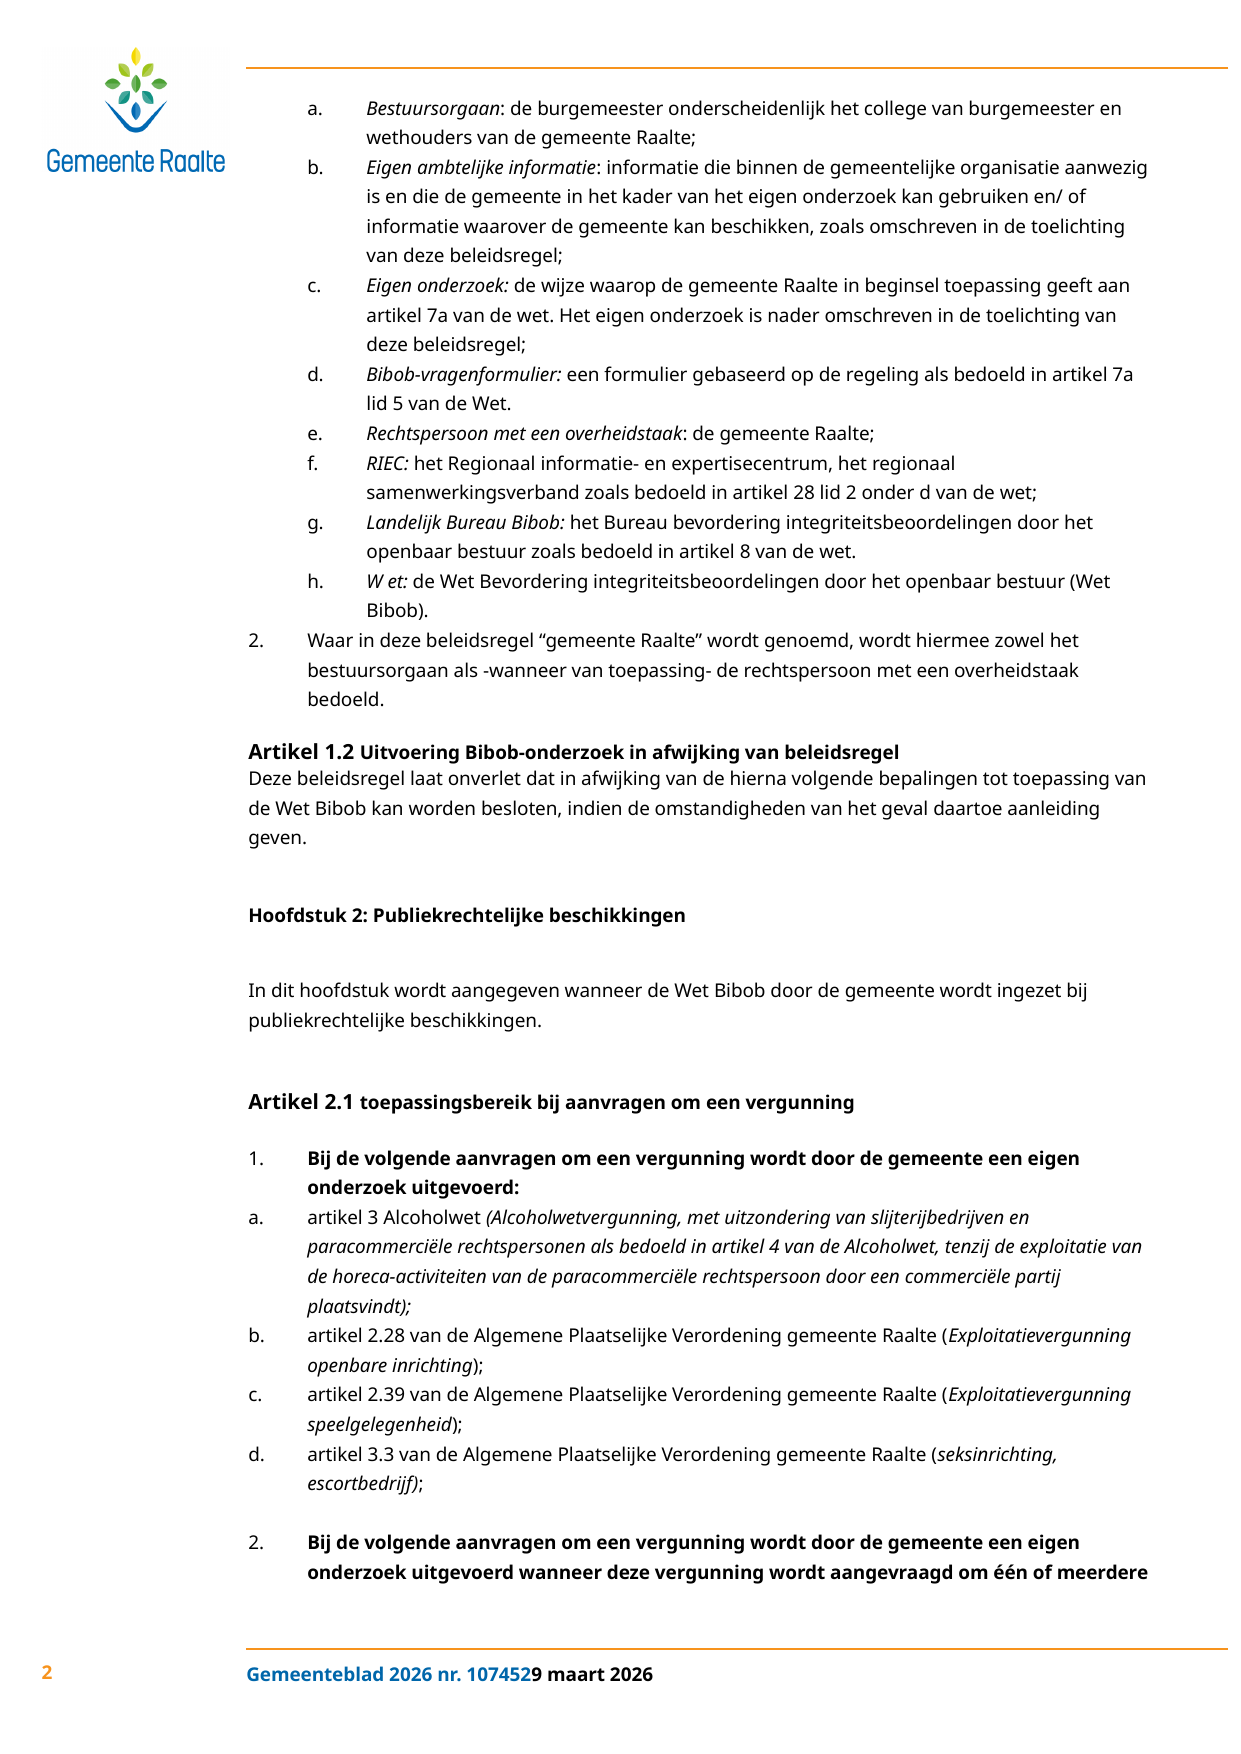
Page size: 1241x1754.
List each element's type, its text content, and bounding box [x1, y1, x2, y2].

list W et: de Wet Bevordering integriteitsbeoordelingen door het openbaar bestuur (Wet Bibob). [307, 568, 1152, 623]
list artikel 2.28 van de Algemene Plaatselijke Verordening gemeente Raalte (Exploitatievergunning openbare inrichting); [248, 1322, 1152, 1378]
list Rechtspersoon met een overheidstaak: de gemeente Raalte; [307, 420, 1152, 446]
text Artikel 2.1 toepassingsbereik bij aanvragen om een vergunning [248, 1087, 1152, 1115]
list Eigen onderzoek: de wijze waarop de gemeente Raalte in beginsel toepassing geeft aan artikel 7a van de wet. Het eigen onderzoek is nader omschreven in de toelichting van deze beleidsregel; [307, 272, 1152, 357]
list Bij de volgende aanvragen om een vergunning wordt door de gemeente een eigen onderzoek uitgevoerd wanneer deze vergunning wordt aangevraagd om één of meerdere [248, 1529, 1152, 1585]
text Artikel 1.2 Uitvoering Bibob-onderzoek in afwijking van beleidsregel [248, 737, 1152, 765]
text Deze beleidsregel laat onverlet dat in afwijking van de hierna volgende bepalingen tot toepassing van de Wet Bibob kan worden besloten, indien de omstandigheden van het geval daartoe aanleiding geven. [248, 765, 1152, 850]
text Hoofdstuk 2: Publiekrechtelijke beschikkingen [248, 900, 1152, 928]
list artikel 3 Alcoholwet (Alcoholwetvergunning, met uitzondering van slijterijbedrijven en paracommerciële rechtspersonen als bedoeld in artikel 4 van de Alcoholwet, tenzij de exploitatie van de horeca-activiteiten van de paracommerciële rechtspersoon door een commerciële partij plaatsvindt); [248, 1204, 1152, 1319]
picture [41, 47, 231, 172]
list Bestuursorgaan: de burgemeester onderscheidenlijk het college van burgemeester en wethouders van de gemeente Raalte; [307, 95, 1152, 150]
text In dit hoofdstuk wordt aangegeven wanneer de Wet Bibob door de gemeente wordt ingezet bij publiekrechtelijke beschikkingen. [248, 977, 1152, 1033]
list RIEC: het Regionaal informatie- en expertisecentrum, het regionaal samenwerkingsverband zoals bedoeld in artikel 28 lid 2 onder d van de wet; [307, 450, 1152, 505]
list artikel 2.39 van de Algemene Plaatselijke Verordening gemeente Raalte (Exploitatievergunning speelgelegenheid); [248, 1382, 1152, 1437]
list Waar in deze beleidsregel “gemeente Raalte” wordt genoemd, wordt hiermee zowel het bestuursorgaan als -wanneer van toepassing- de rechtspersoon met een overheidstaak bedoeld. [248, 627, 1152, 712]
list Eigen ambtelijke informatie: informatie die binnen de gemeentelijke organisatie aanwezig is en die de gemeente in het kader van het eigen onderzoek kan gebruiken en/ of informatie waarover de gemeente kan beschikken, zoals omschreven in de toelichting van deze beleidsregel; [307, 154, 1152, 268]
list Bibob-vragenformulier: een formulier gebaseerd op de regeling als bedoeld in artikel 7a lid 5 van de Wet. [307, 361, 1152, 416]
list Bij de volgende aanvragen om een vergunning wordt door de gemeente een eigen onderzoek uitgevoerd: [248, 1145, 1152, 1200]
list artikel 3.3 van de Algemene Plaatselijke Verordening gemeente Raalte (seksinrichting, escortbedrijf); [248, 1441, 1152, 1496]
list Landelijk Bureau Bibob: het Bureau bevordering integriteitsbeoordelingen door het openbaar bestuur zoals bedoeld in artikel 8 van de wet. [307, 509, 1152, 564]
